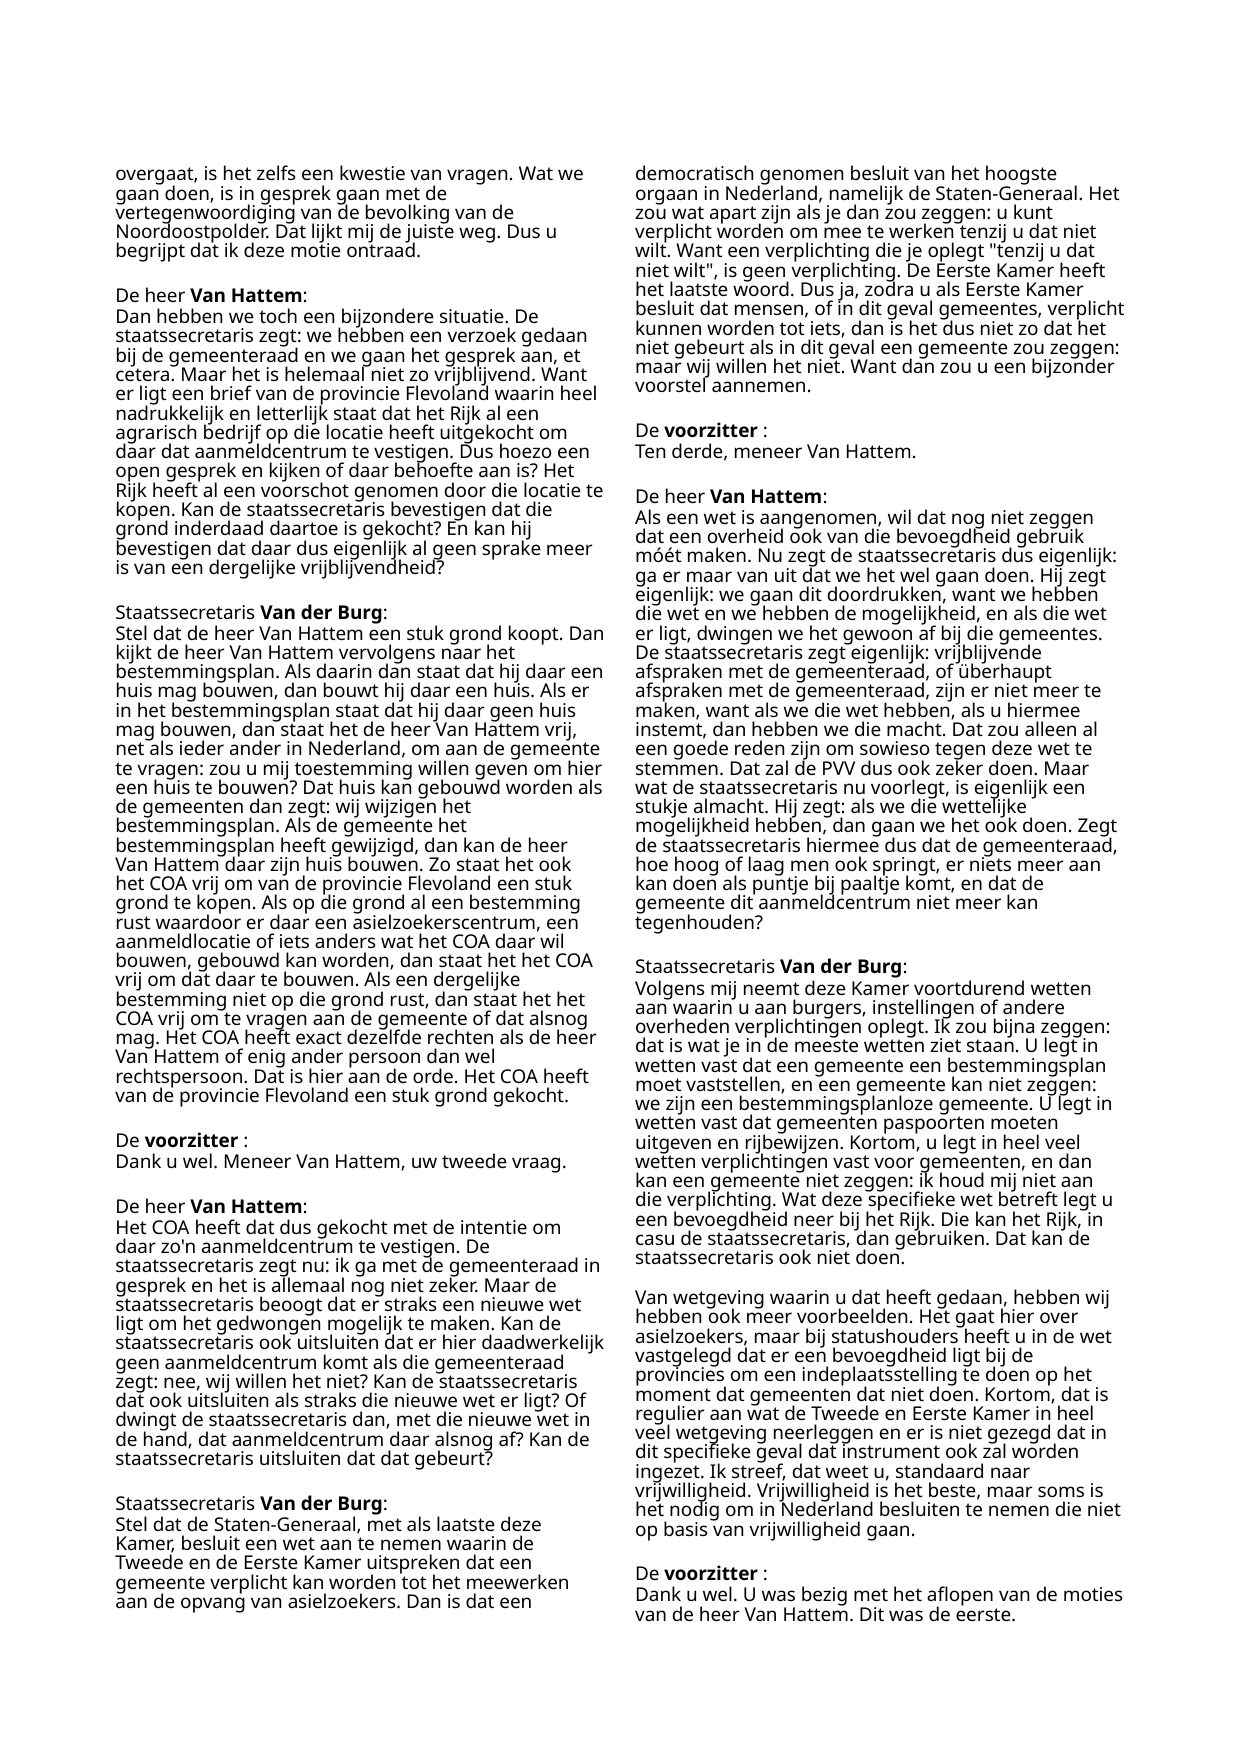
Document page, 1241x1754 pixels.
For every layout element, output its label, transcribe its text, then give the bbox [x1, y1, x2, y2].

text Staatssecretaris Van der Burg: [635, 954, 1125, 979]
text Stel dat de heer Van Hattem een stuk grond koopt. Dan kijkt de heer Van Hattem vervolgens naar het bestemmingsplan. Als daarin dan staat dat hij daar een huis mag bouwen, dan bouwt hij daar een huis. Als er in het bestemmingsplan staat dat hij daar geen huis mag bouwen, dan staat het de heer Van Hattem vrij, net als ieder ander in Nederland, om aan de gemeente te vragen: zou u mij toestemming willen geven om hier een huis te bouwen? Dat huis kan gebouwd worden als de gemeenten dan zegt: wij wijzigen het bestemmingsplan. Als de gemeente het bestemmingsplan heeft gewijzigd, dan kan de heer Van Hattem daar zijn huis bouwen. Zo staat het ook het COA vrij om van de provincie Flevoland een stuk grond te kopen. Als op die grond al een bestemming rust waardoor er daar een asielzoekerscentrum, een aanmeldlocatie of iets anders wat het COA daar wil bouwen, gebouwd kan worden, dan staat het het COA vrij om dat daar te bouwen. Als een dergelijke bestemming niet op die grond rust, dan staat het het COA vrij om te vragen aan de gemeente of dat alsnog mag. Het COA heeft exact dezelfde rechten als de heer Van Hattem of enig ander persoon dan wel rechtspersoon. Dat is hier aan de orde. Het COA heeft van de provincie Flevoland een stuk grond gekocht. [115, 624, 605, 1106]
text Stel dat de Staten-Generaal, met als laatste deze Kamer, besluit een wet aan te nemen waarin de Tweede en de Eerste Kamer uitspreken dat een gemeente verplicht kan worden tot het meewerken aan de opvang van asielzoekers. Dan is dat een [115, 1516, 605, 1612]
text De voorzitter : [635, 417, 1125, 443]
text Staatssecretaris Van der Burg: [115, 599, 605, 624]
text De heer Van Hattem: [635, 483, 1125, 509]
text Ten derde, meneer Van Hattem. [635, 443, 1125, 462]
text democratisch genomen besluit van het hoogste orgaan in Nederland, namelijk de Staten-Generaal. Het zou wat apart zijn als je dan zou zeggen: u kunt verplicht worden om mee te werken tenzij u dat niet wilt. Want een verplichting die je oplegt "tenzij u dat niet wilt", is geen verplichting. De Eerste Kamer heeft het laatste woord. Dus ja, zodra u als Eerste Kamer besluit dat mensen, of in dit geval gemeentes, verplicht kunnen worden tot iets, dan is het dus niet zo dat het niet gebeurt als in dit geval een gemeente zou zeggen: maar wij willen het niet. Want dan zou u een bijzonder voorstel aannemen. [635, 165, 1125, 397]
text Staatssecretaris Van der Burg: [115, 1490, 605, 1516]
text Het COA heeft dat dus gekocht met de intentie om daar zo'n aanmeldcentrum te vestigen. De staatssecretaris zegt nu: ik ga met de gemeenteraad in gesprek en het is allemaal nog niet zeker. Maar de staatssecretaris beoogt dat er straks een nieuwe wet ligt om het gedwongen mogelijk te maken. Kan de staatssecretaris ook uitsluiten dat er hier daadwerkelijk geen aanmeldcentrum komt als die gemeenteraad zegt: nee, wij willen het niet? Kan de staatssecretaris dat ook uitsluiten als straks die nieuwe wet er ligt? Of dwingt de staatssecretaris dan, met die nieuwe wet in de hand, dat aanmeldcentrum daar alsnog af? Kan de staatssecretaris uitsluiten dat dat gebeurt? [115, 1219, 605, 1469]
text Dank u wel. Meneer Van Hattem, uw tweede vraag. [115, 1153, 605, 1172]
text Als een wet is aangenomen, wil dat nog niet zeggen dat een overheid ook van die bevoegdheid gebruik móét maken. Nu zegt de staatssecretaris dus eigenlijk: ga er maar van uit dat we het wel gaan doen. Hij zegt eigenlijk: we gaan dit doordrukken, want we hebben die wet en we hebben de mogelijkheid, en als die wet er ligt, dwingen we het gewoon af bij die gemeentes. De staatssecretaris zegt eigenlijk: vrijblijvende afspraken met de gemeenteraad, of überhaupt afspraken met de gemeenteraad, zijn er niet meer te maken, want als we die wet hebben, als u hiermee instemt, dan hebben we die macht. Dat zou alleen al een goede reden zijn om sowieso tegen deze wet te stemmen. Dat zal de PVV dus ook zeker doen. Maar wat de staatssecretaris nu voorlegt, is eigenlijk een stukje almacht. Hij zegt: als we die wettelijke mogelijkheid hebben, dan gaan we het ook doen. Zegt de staatssecretaris hiermee dus dat de gemeenteraad, hoe hoog of laag men ook springt, er niets meer aan kan doen als puntje bij paaltje komt, en dat de gemeente dit aanmeldcentrum niet meer kan tegenhouden? [635, 509, 1125, 933]
text overgaat, is het zelfs een kwestie van vragen. Wat we gaan doen, is in gesprek gaan met de vertegenwoordiging van de bevolking van de Noordoostpolder. Dat lijkt mij de juiste weg. Dus u begrijpt dat ik deze motie ontraad. [115, 165, 605, 262]
text De voorzitter : [115, 1127, 605, 1153]
text De heer Van Hattem: [115, 282, 605, 308]
text De voorzitter : [635, 1561, 1125, 1586]
text Volgens mij neemt deze Kamer voortdurend wetten aan waarin u aan burgers, instellingen of andere overheden verplichtingen oplegt. Ik zou bijna zeggen: dat is wat je in de meeste wetten ziet staan. U legt in wetten vast dat een gemeente een bestemmingsplan moet vaststellen, en een gemeente kan niet zeggen: we zijn een bestemmingsplanloze gemeente. U legt in wetten vast dat gemeenten paspoorten moeten uitgeven en rijbewijzen. Kortom, u legt in heel veel wetten verplichtingen vast voor gemeenten, en dan kan een gemeente niet zeggen: ik houd mij niet aan die verplichting. Wat deze specifieke wet betreft legt u een bevoegdheid neer bij het Rijk. Die kan het Rijk, in casu de staatssecretaris, dan gebruiken. Dat kan de staatssecretaris ook niet doen. [635, 979, 1125, 1268]
text Dank u wel. U was bezig met het aflopen van de moties van de heer Van Hattem. Dit was de eerste. [635, 1586, 1125, 1625]
text Dan hebben we toch een bijzondere situatie. De staatssecretaris zegt: we hebben een verzoek gedaan bij de gemeenteraad en we gaan het gesprek aan, et cetera. Maar het is helemaal niet zo vrijblijvend. Want er ligt een brief van de provincie Flevoland waarin heel nadrukkelijk en letterlijk staat dat het Rijk al een agrarisch bedrijf op die locatie heeft uitgekocht om daar dat aanmeldcentrum te vestigen. Dus hoezo een open gesprek en kijken of daar behoefte aan is? Het Rijk heeft al een voorschot genomen door die locatie te kopen. Kan de staatssecretaris bevestigen dat die grond inderdaad daartoe is gekocht? En kan hij bevestigen dat daar dus eigenlijk al geen sprake meer is van een dergelijke vrijblijvendheid? [115, 308, 605, 578]
text Van wetgeving waarin u dat heeft gedaan, hebben wij hebben ook meer voorbeelden. Het gaat hier over asielzoekers, maar bij statushouders heeft u in de wet vastgelegd dat er een bevoegdheid ligt bij de provincies om een indeplaatsstelling te doen op het moment dat gemeenten dat niet doen. Kortom, dat is regulier aan wat de Tweede en Eerste Kamer in heel veel wetgeving neerleggen en er is niet gezegd dat in dit specifieke geval dat instrument ook zal worden ingezet. Ik streef, dat weet u, standaard naar vrijwilligheid. Vrijwilligheid is het beste, maar soms is het nodig om in Nederland besluiten te nemen die niet op basis van vrijwilligheid gaan. [635, 1289, 1125, 1540]
text De heer Van Hattem: [115, 1193, 605, 1219]
